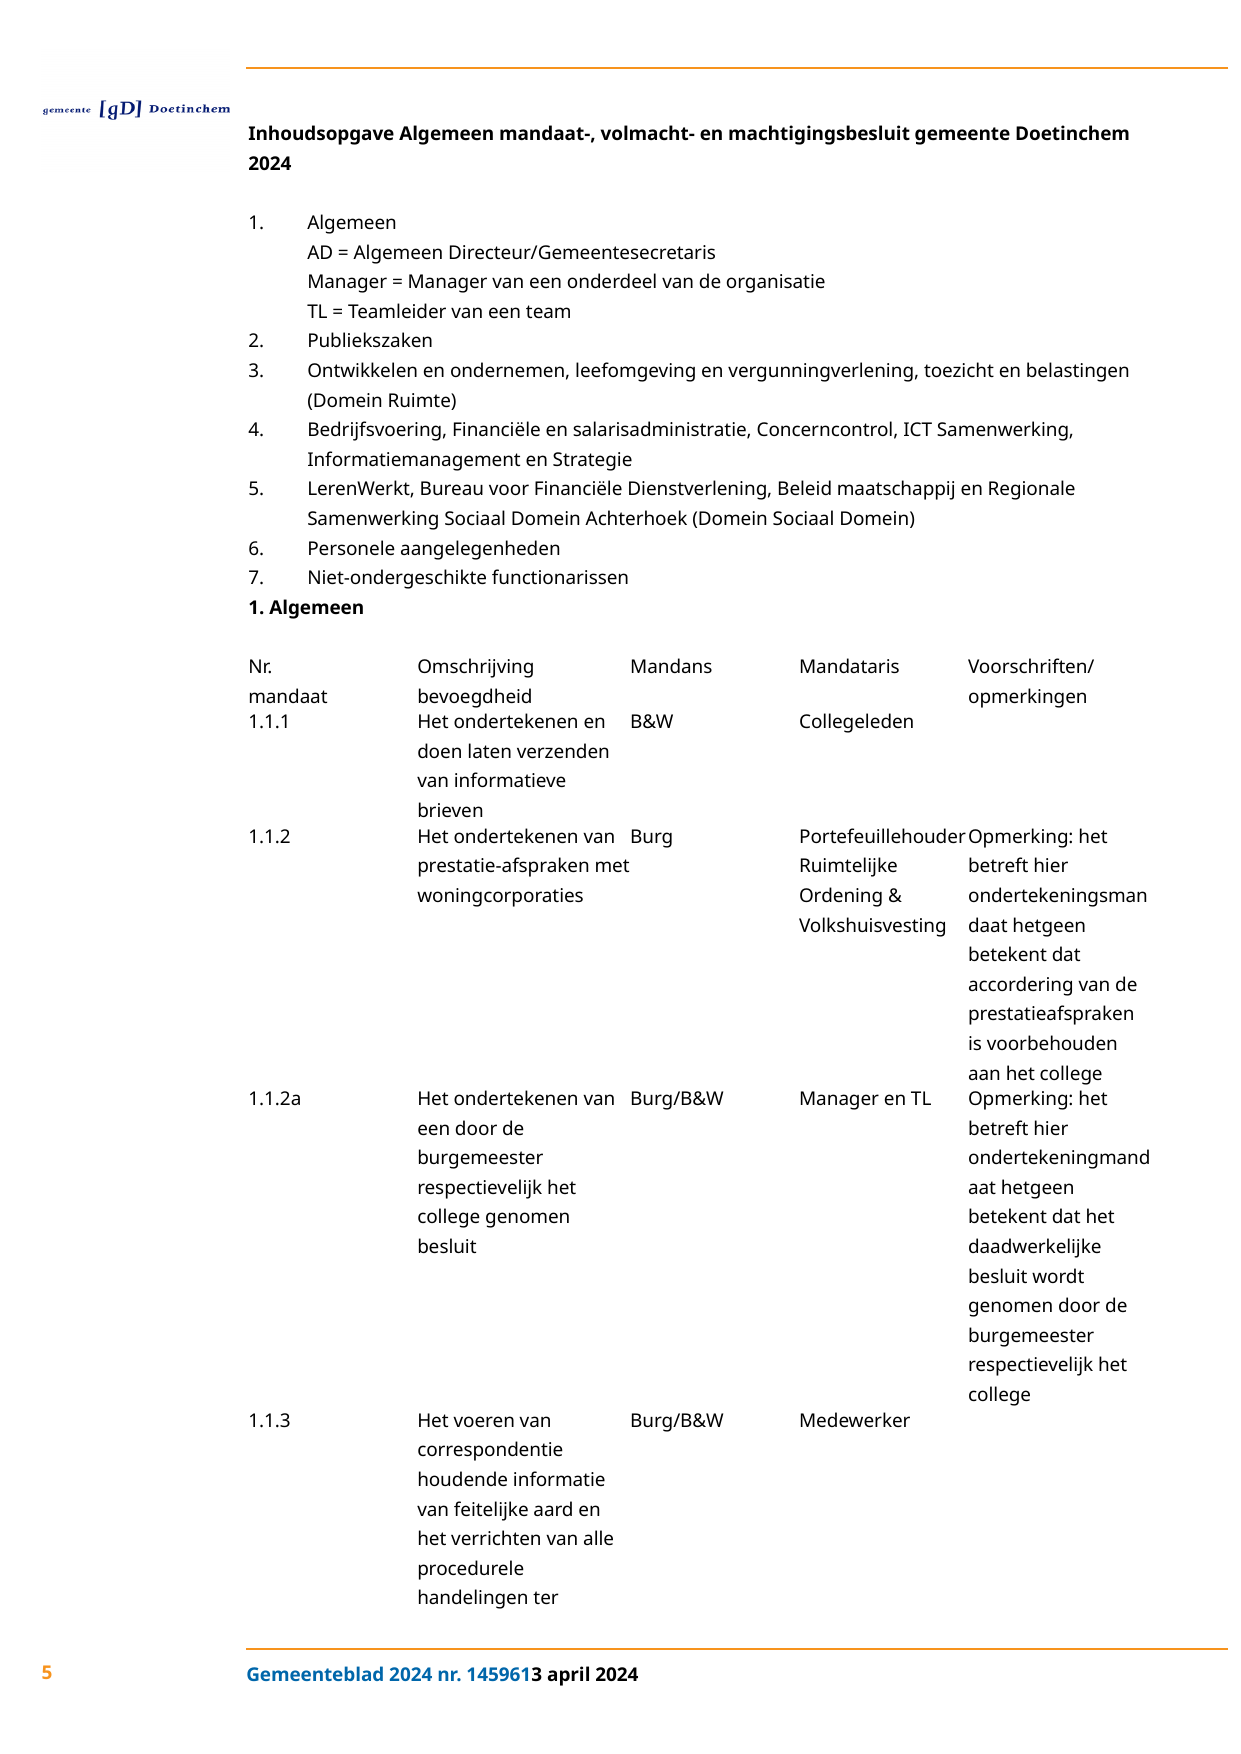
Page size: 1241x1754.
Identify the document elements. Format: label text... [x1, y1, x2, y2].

table_cell Collegeleden [799, 709, 968, 823]
table_cell Manager en TL [799, 1085, 968, 1407]
table_cell Het voeren van correspondentie houdende informatie van feitelijke aard en het verrichten van alle procedurele handelingen ter [417, 1407, 630, 1610]
list LerenWerkt, Bureau voor Financiële Dienstverlening, Beleid maatschappij en Regionale Samenwerking Sociaal Domein Achterhoek (Domein Sociaal Domein) [248, 476, 1152, 531]
list Personele aangelegenheden [248, 535, 1152, 561]
picture [41, 47, 231, 172]
text 1. Algemeen [248, 594, 1152, 620]
list Ontwikkelen en ondernemen, leefomgeving en vergunningverlening, toezicht en belastingen (Domein Ruimte) [248, 357, 1152, 413]
list TL = Teamleider van een team [248, 298, 1152, 324]
table_cell Burg [630, 823, 799, 1085]
table_header Mandataris [799, 653, 968, 708]
table_cell 1.1.2a [248, 1085, 417, 1407]
table_cell Opmerking: het betreft hier ondertekeningmandaat hetgeen betekent dat het daadwerkelijke besluit wordt genomen door de burgemeester respectievelijk het college [968, 1085, 1152, 1407]
table_cell [968, 1407, 1152, 1610]
list AD = Algemeen Directeur/Gemeentesecretaris [248, 239, 1152, 265]
table_cell Burg/B&W [630, 1085, 799, 1407]
text Inhoudsopgave Algemeen mandaat-, volmacht- en machtigingsbesluit gemeente Doetinchem 2024 [248, 121, 1152, 176]
table_cell [968, 709, 1152, 823]
table_cell Medewerker [799, 1407, 968, 1610]
table_cell Burg/B&W [630, 1407, 799, 1610]
table_cell B&W [630, 709, 799, 823]
table_cell Het ondertekenen en doen laten verzenden van informatieve brieven [417, 709, 630, 823]
list Publiekszaken [248, 328, 1152, 353]
list Bedrijfsvoering, Financiële en salarisadministratie, Concerncontrol, ICT Samenwerking, Informatiemanagement en Strategie [248, 416, 1152, 472]
table_cell 1.1.1 [248, 709, 417, 823]
list Niet-ondergeschikte functionarissen [248, 564, 1152, 590]
table_cell Portefeuillehouder Ruimtelijke Ordening & Volkshuisvesting [799, 823, 968, 1085]
table_header Nr. mandaat [248, 653, 417, 708]
table_cell 1.1.2 [248, 823, 417, 1085]
table_cell Opmerking: het betreft hier ondertekeningsmandaat hetgeen betekent dat accordering van de prestatieafspraken is voorbehouden aan het college [968, 823, 1152, 1085]
list Algemeen [248, 209, 1152, 235]
table_cell Het ondertekenen van prestatie-afspraken met woningcorporaties [417, 823, 630, 1085]
table_header Mandans [630, 653, 799, 708]
table_cell Het ondertekenen van een door de burgemeester respectievelijk het college genomen besluit [417, 1085, 630, 1407]
list Manager = Manager van een onderdeel van de organisatie [248, 268, 1152, 294]
table_header Omschrijving bevoegdheid [417, 653, 630, 708]
table_cell 1.1.3 [248, 1407, 417, 1610]
table_header Voorschriften/ opmerkingen [968, 653, 1152, 708]
